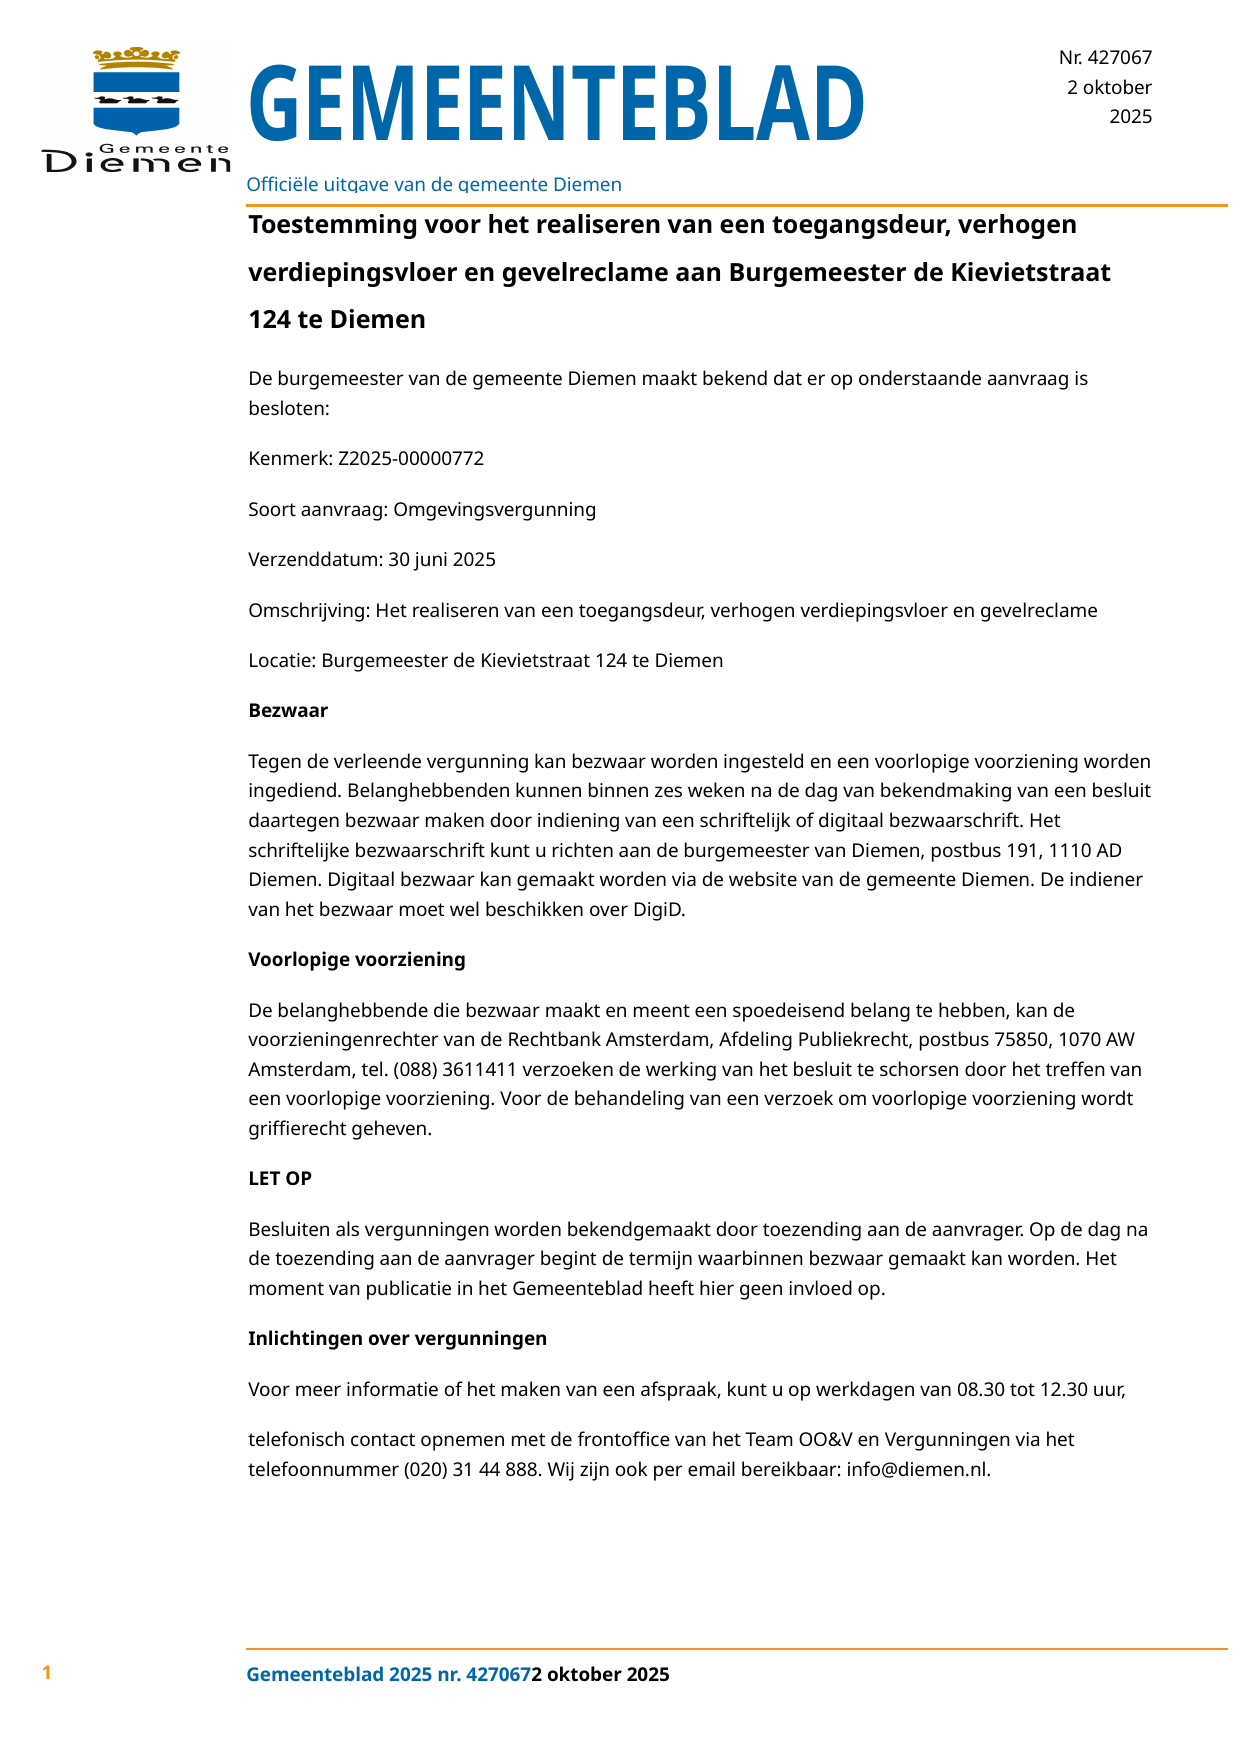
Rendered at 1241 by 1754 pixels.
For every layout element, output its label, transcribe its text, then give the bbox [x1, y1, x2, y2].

text Tegen de verleende vergunning kan bezwaar worden ingesteld en een voorlopige voorziening worden ingediend. Belanghebbenden kunnen binnen zes weken na de dag van bekendmaking van een besluit daartegen bezwaar maken door indiening van een schriftelijk of digitaal bezwaarschrift. Het schriftelijke bezwaarschrift kunt u richten aan de burgemeester van Diemen, postbus 191, 1110 AD Diemen. Digitaal bezwaar kan gemaakt worden via de website van de gemeente Diemen. De indiener van het bezwaar moet wel beschikken over DigiD. [248, 748, 1152, 922]
text Voorlopige voorziening [248, 946, 1152, 972]
picture [41, 47, 231, 172]
text Voor meer informatie of het maken van een afspraak, kunt u op werkdagen van 08.30 tot 12.30 uur, [248, 1376, 1152, 1402]
text Toestemming voor het realiseren van een toegangsdeur, verhogen verdiepingsvloer en gevelreclame aan Burgemeester de Kievietstraat 124 te Diemen [248, 207, 1152, 336]
text De burgemeester van de gemeente Diemen maakt bekend dat er op onderstaande aanvraag is besloten: [248, 366, 1152, 421]
text De belanghebbende die bezwaar maakt en meent een spoedeisend belang te hebben, kan de voorzieningenrechter van de Rechtbank Amsterdam, Afdeling Publiekrecht, postbus 75850, 1070 AW Amsterdam, tel. (088) 3611411 verzoeken de werking van het besluit te schorsen door het treffen van een voorlopige voorziening. Voor de behandeling van een verzoek om voorlopige voorziening wordt griffierecht geheven. [248, 997, 1152, 1141]
text Inlichtingen over vergunningen [248, 1326, 1152, 1351]
text telefonisch contact opnemen met de frontoffice van het Team OO&V en Vergunningen via het telefoonnummer (020) 31 44 888. Wij zijn ook per email bereikbaar: info@diemen.nl. [248, 1426, 1152, 1482]
text Verzenddatum: 30 juni 2025 [248, 546, 1152, 572]
text Omschrijving: Het realiseren van een toegangsdeur, verhogen verdiepingsvloer en gevelreclame [248, 597, 1152, 622]
text Locatie: Burgemeester de Kievietstraat 124 te Diemen [248, 647, 1152, 673]
text Kenmerk: Z2025-00000772 [248, 446, 1152, 471]
text Soort aanvraag: Omgevingsvergunning [248, 496, 1152, 522]
text LET OP [248, 1166, 1152, 1191]
text Bezwaar [248, 698, 1152, 723]
text Besluiten als vergunningen worden bekendgemaakt door toezending aan de aanvrager. Op de dag na de toezending aan de aanvrager begint de termijn waarbinnen bezwaar gemaakt kan worden. Het moment van publicatie in het Gemeenteblad heeft hier geen invloed op. [248, 1216, 1152, 1301]
